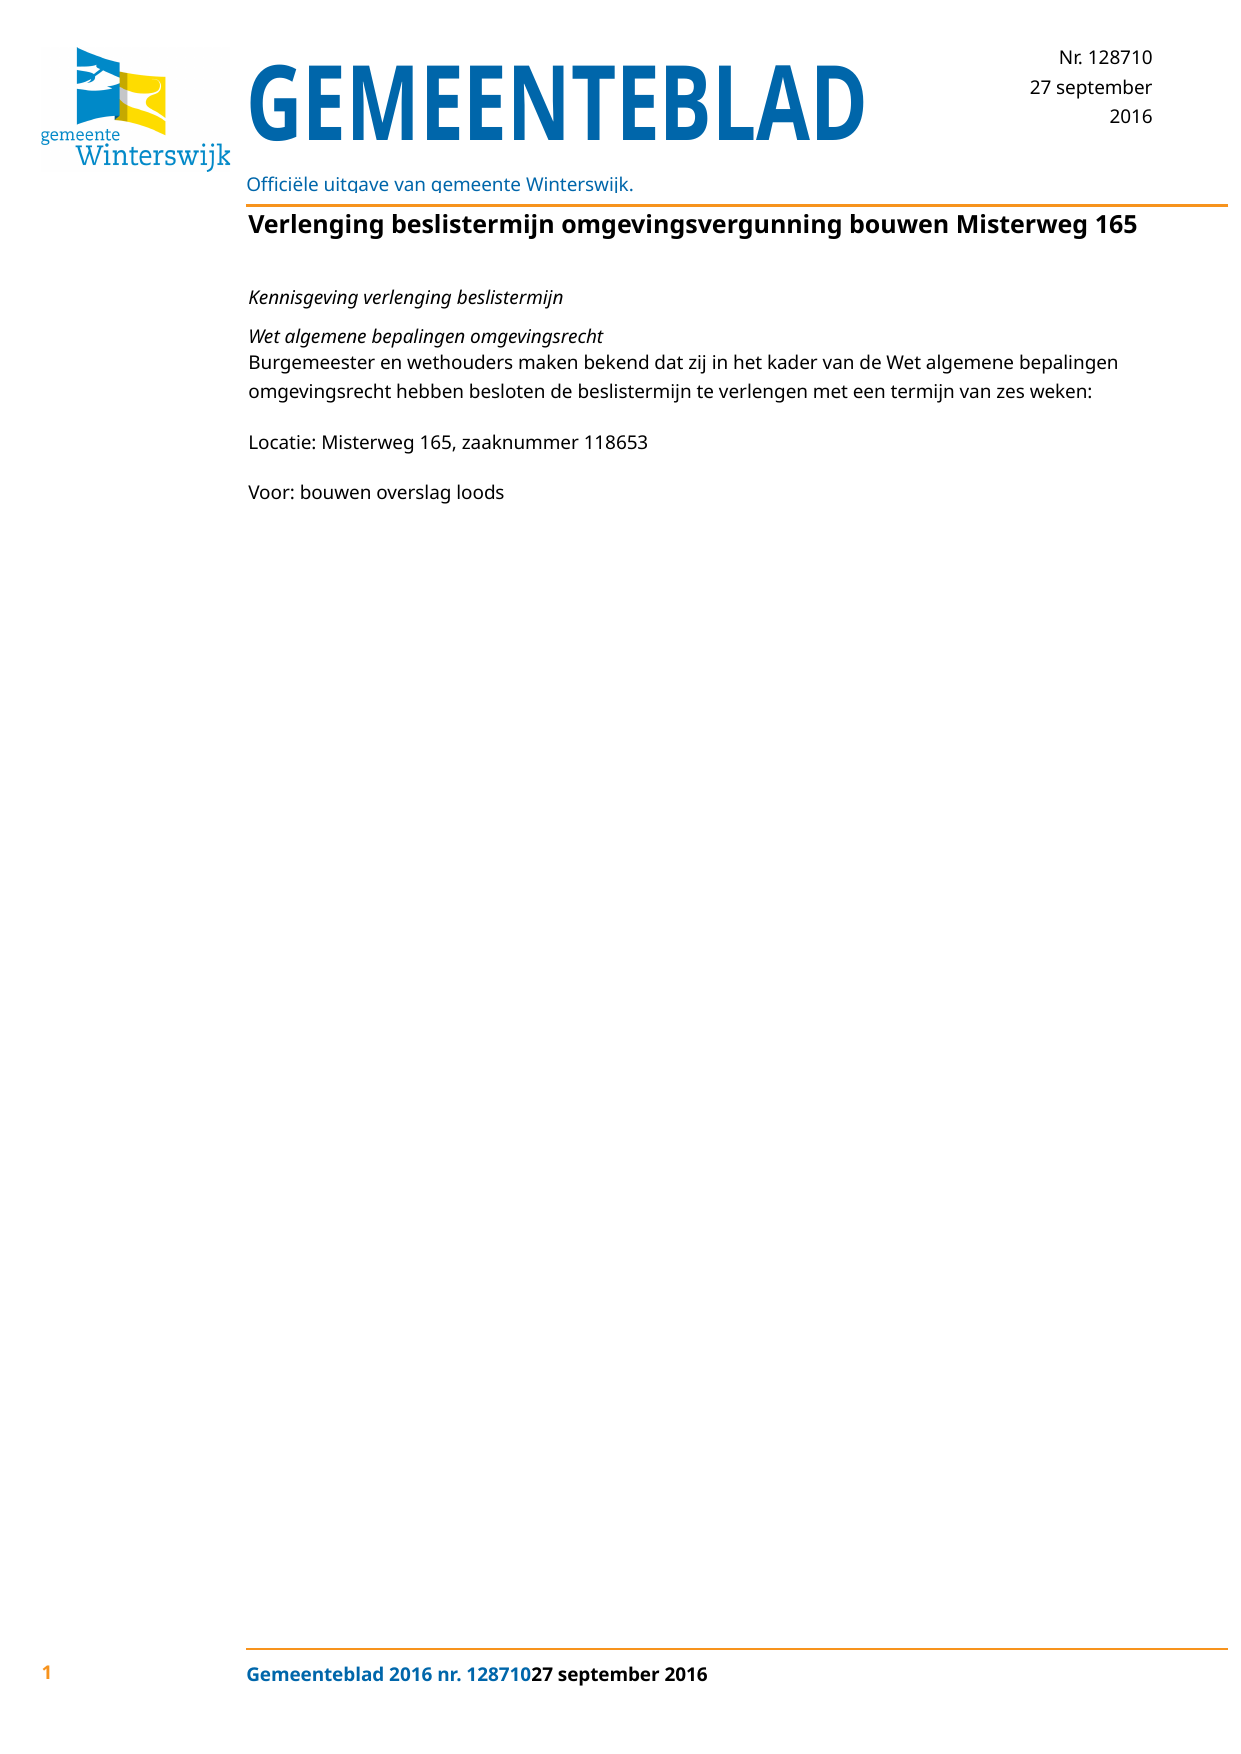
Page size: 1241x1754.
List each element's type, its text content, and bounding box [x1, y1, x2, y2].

text Wet algemene bepalingen omgevingsrecht [248, 323, 1152, 349]
text Verlenging beslistermijn omgevingsvergunning bouwen Misterweg 165 [248, 207, 1152, 241]
text Voor: bouwen overslag loods [248, 479, 1152, 505]
picture [225, 153, 231, 162]
text Kennisgeving verlenging beslistermijn [248, 284, 1152, 309]
picture [41, 47, 231, 172]
text Burgemeester en wethouders maken bekend dat zij in het kader van de Wet algemene bepalingen omgevingsrecht hebben besloten de beslistermijn te verlengen met een termijn van zes weken: [248, 349, 1152, 404]
text Locatie: Misterweg 165, zaaknummer 118653 [248, 429, 1152, 454]
